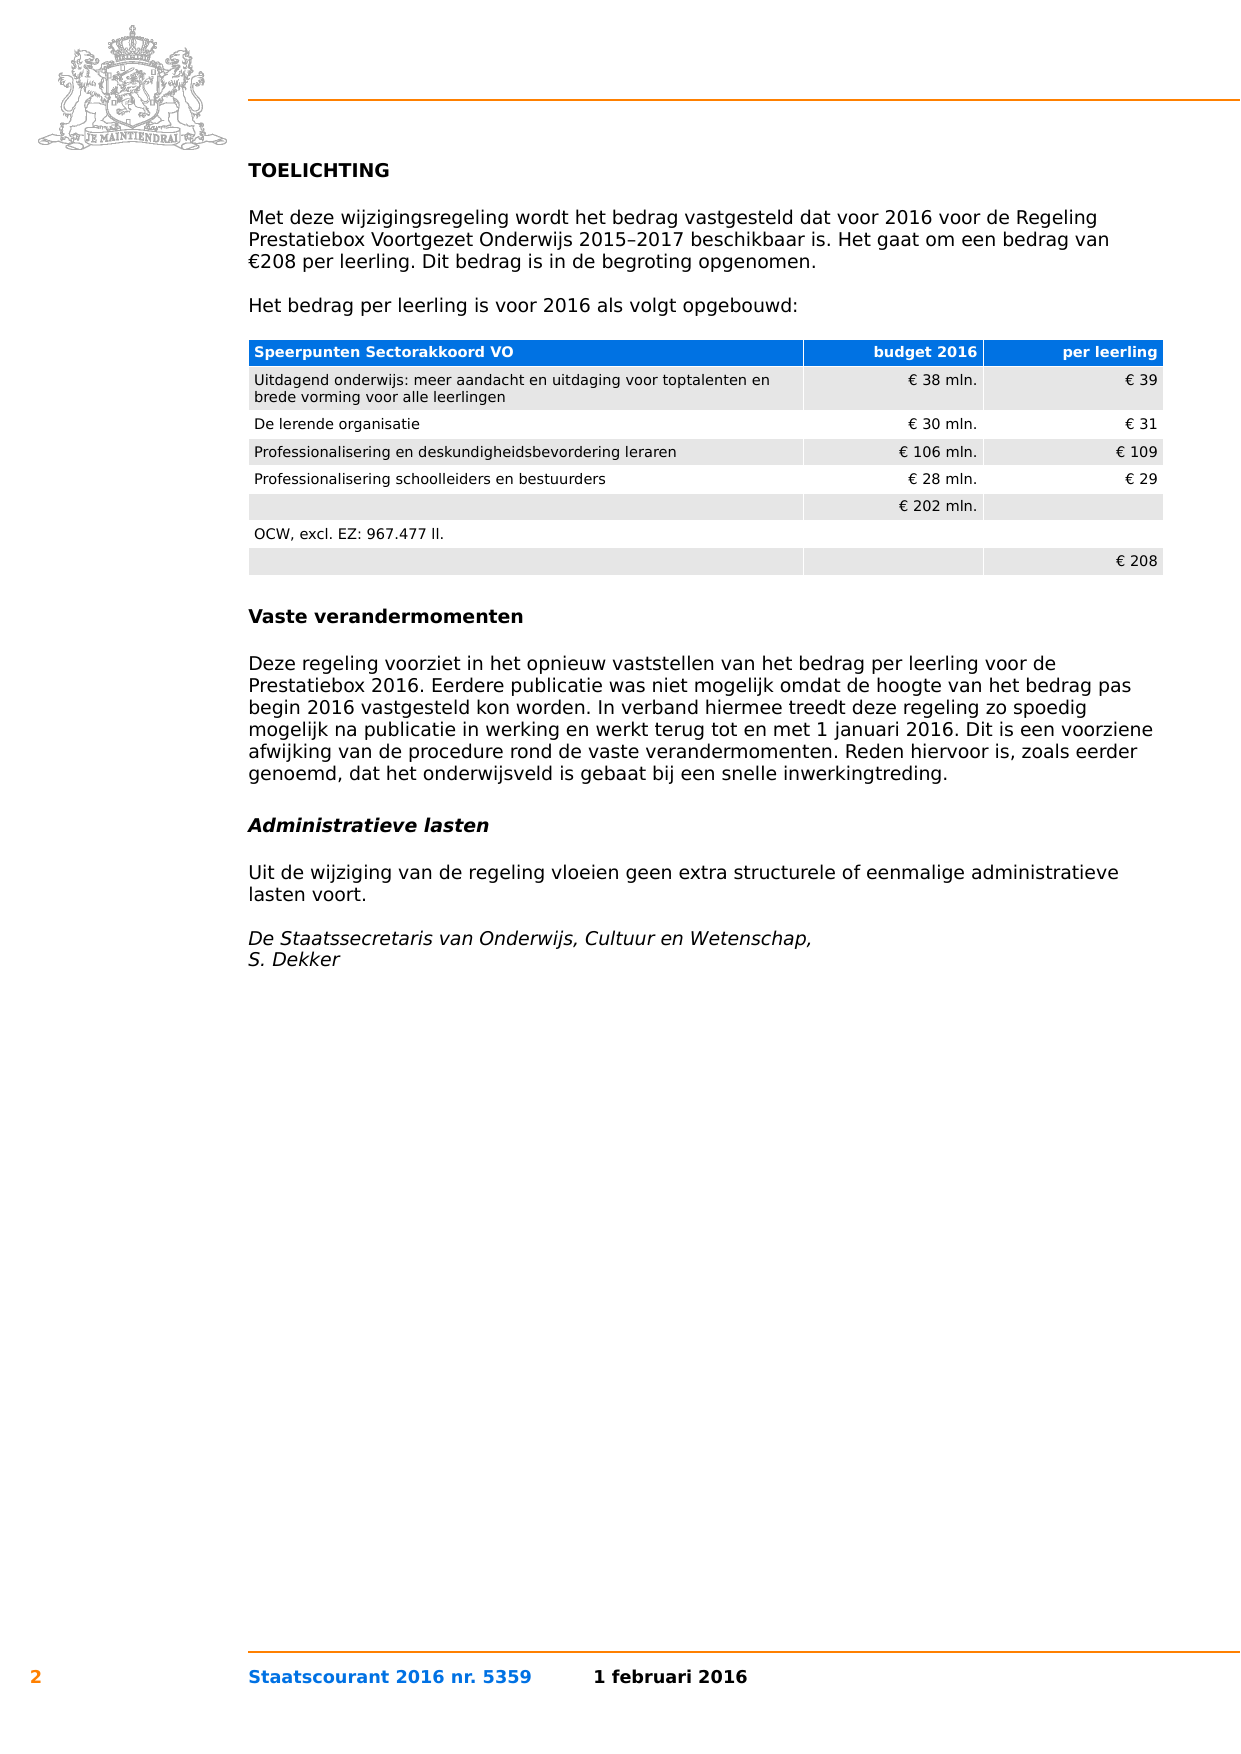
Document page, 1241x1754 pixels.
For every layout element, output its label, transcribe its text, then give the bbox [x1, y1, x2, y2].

subtitle Vaste verandermomenten [248, 606, 1163, 628]
table_cell [804, 521, 983, 547]
table_cell € 106 mln. [804, 439, 983, 465]
table_cell € 208 [984, 548, 1163, 575]
text Deze regeling voorziet in het opnieuw vaststellen van het bedrag per leerling voor de Prestatiebox 2016. Eerdere publicatie was niet mogelijk omdat de hoogte van het bedrag pas begin 2016 vastgesteld kon worden. In verband hiermee treedt deze regeling zo spoedig mogelijk na publicatie in werking en werkt terug tot en met 1 januari 2016. Dit is een voorziene afwijking van de procedure rond de vaste verandermomenten. Reden hiervoor is, zoals eerder genoemd, dat het onderwijsveld is gebaat bij een snelle inwerkingtreding. [248, 653, 1163, 784]
table_cell € 31 [984, 411, 1163, 438]
text Het bedrag per leerling is voor 2016 als volgt opgebouwd: [248, 295, 1163, 317]
table_cell Professionalisering schoolleiders en bestuurders [249, 466, 803, 492]
table_cell € 28 mln. [804, 466, 983, 492]
table_header budget 2016 [804, 340, 983, 366]
table_header per leerling [984, 340, 1163, 366]
table_cell € 38 mln. [804, 367, 983, 410]
table_cell € 109 [984, 439, 1163, 465]
table_cell [804, 548, 983, 575]
table_cell [249, 548, 803, 575]
text Met deze wijzigingsregeling wordt het bedrag vastgesteld dat voor 2016 voor de Regeling Prestatiebox Voortgezet Onderwijs 2015–2017 beschikbaar is. Het gaat om een bedrag van €208 per leerling. Dit bedrag is in de begroting opgenomen. [248, 207, 1163, 273]
table_cell € 30 mln. [804, 411, 983, 438]
table_cell De lerende organisatie [249, 411, 803, 438]
table_cell [984, 494, 1163, 520]
text De Staatssecretaris van Onderwijs, Cultuur en Wetenschap, S. Dekker [248, 927, 1163, 971]
table_cell € 39 [984, 367, 1163, 410]
table_cell Professionalisering en deskundigheidsbevordering leraren [249, 439, 803, 465]
table_cell OCW, excl. EZ: 967.477 ll. [249, 521, 803, 547]
table_cell [984, 521, 1163, 547]
table_header Speerpunten Sectorakkoord VO [249, 340, 803, 366]
subtitle Administratieve lasten [248, 814, 1163, 837]
table_cell Uitdagend onderwijs: meer aandacht en uitdaging voor toptalenten en brede vorming voor alle leerlingen [249, 367, 803, 410]
picture [38, 25, 227, 150]
table_cell € 29 [984, 466, 1163, 492]
subtitle TOELICHTING [248, 160, 1163, 182]
table_cell [249, 494, 803, 520]
table_cell € 202 mln. [804, 494, 983, 520]
text Uit de wijziging van de regeling vloeien geen extra structurele of eenmalige administratieve lasten voort. [248, 862, 1163, 906]
